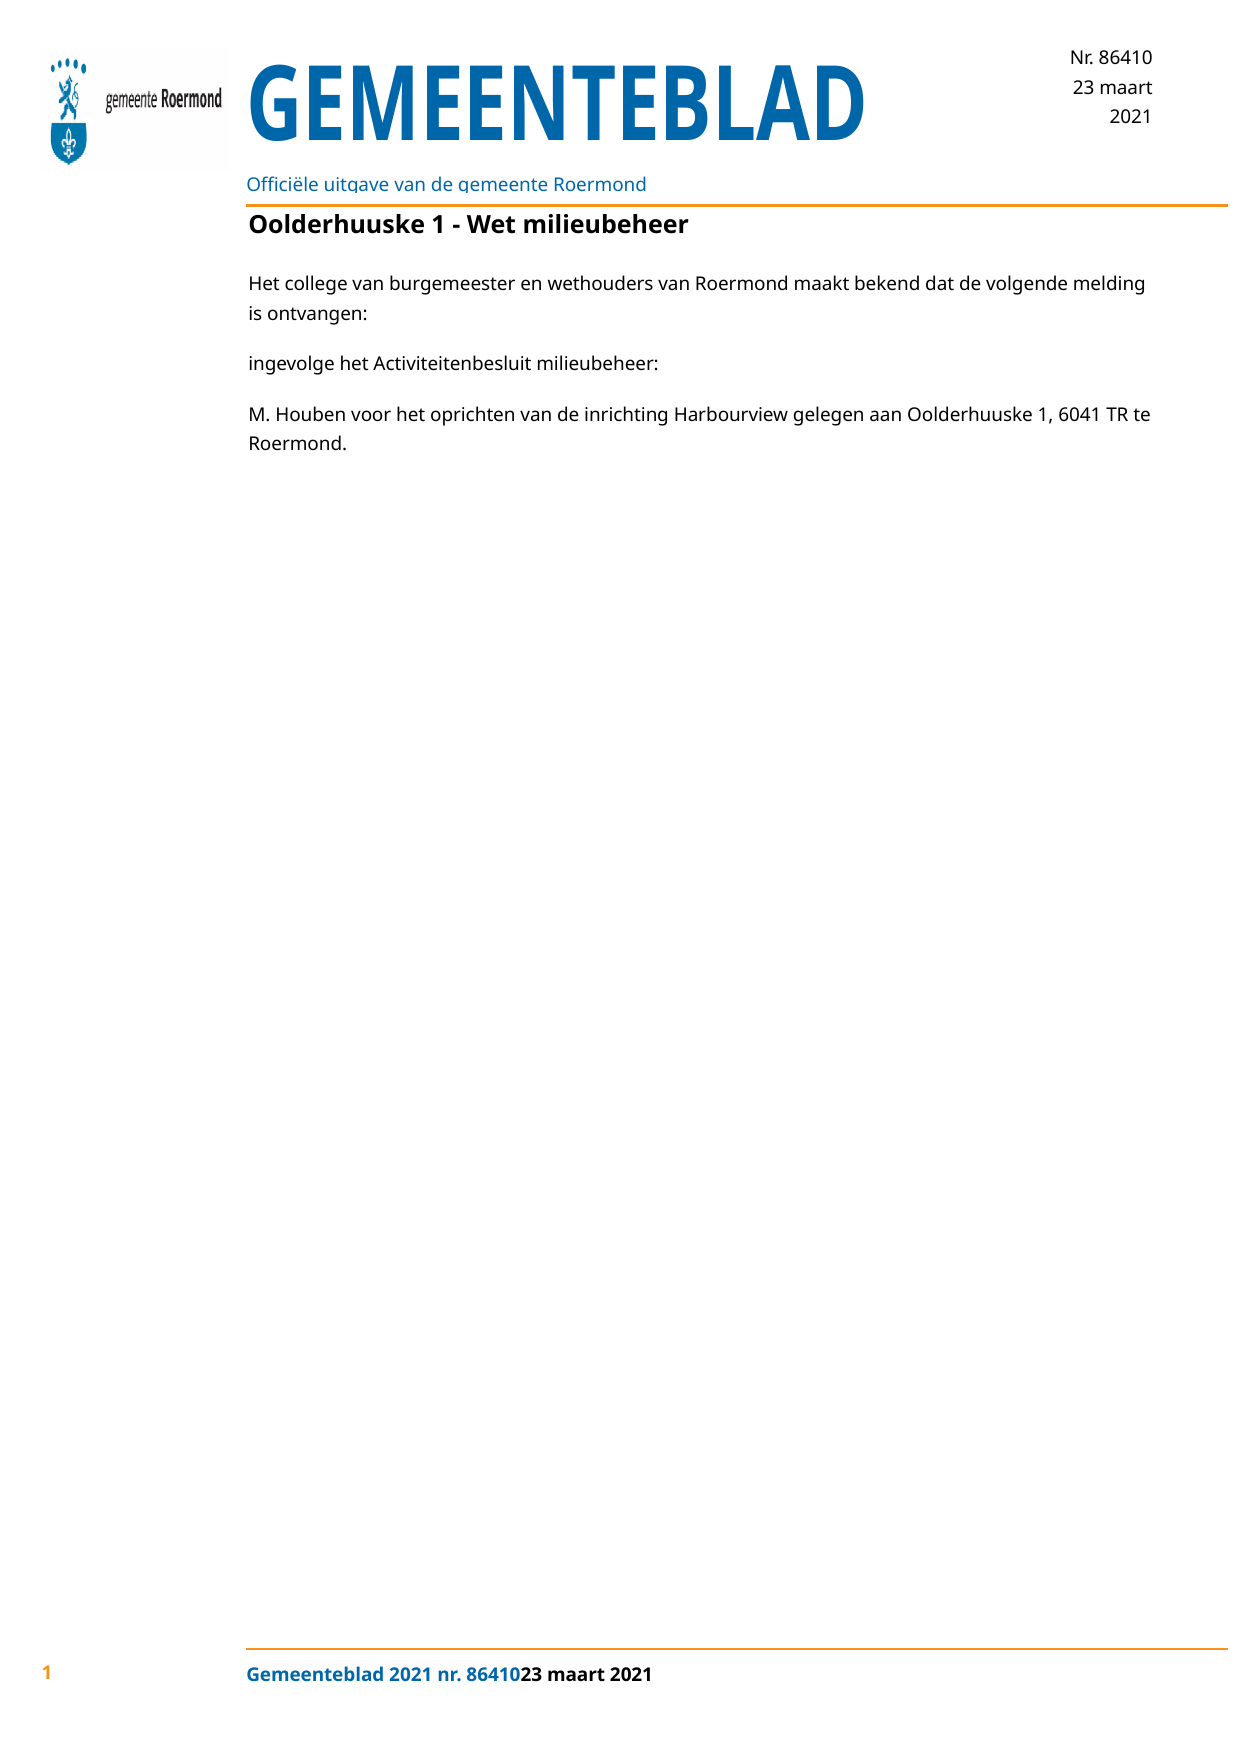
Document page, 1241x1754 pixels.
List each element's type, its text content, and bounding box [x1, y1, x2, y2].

text ingevolge het Activiteitenbesluit milieubeheer: [248, 350, 1152, 376]
text Oolderhuuske 1 - Wet milieubeheer [248, 207, 1152, 241]
picture [41, 47, 231, 172]
text M. Houben voor het oprichten van de inrichting Harbourview gelegen aan Oolderhuuske 1, 6041 TR te Roermond. [248, 401, 1152, 456]
text Het college van burgemeester en wethouders van Roermond maakt bekend dat de volgende melding is ontvangen: [248, 270, 1152, 326]
